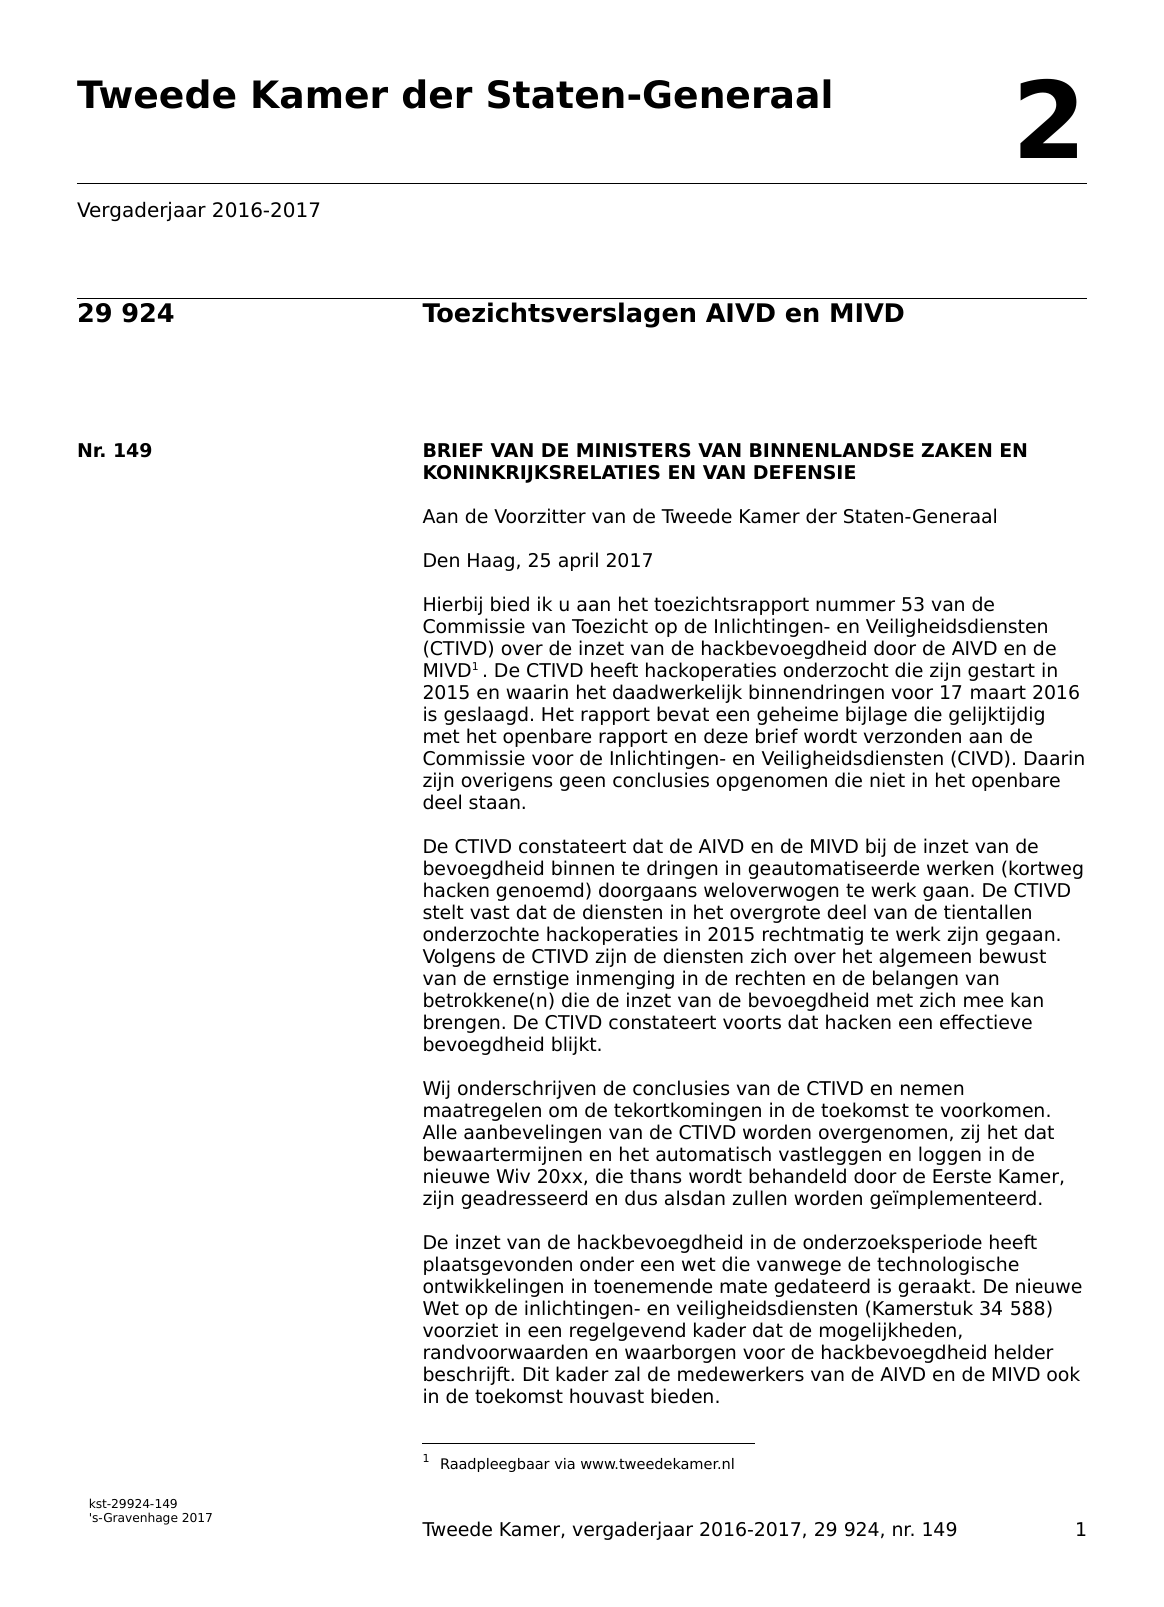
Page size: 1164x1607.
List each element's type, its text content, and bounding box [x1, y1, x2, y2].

text Den Haag, 25 april 2017 [422, 550, 1087, 572]
text Wij onderschrijven de conclusies van de CTIVD en nemen maatregelen om de tekortkomingen in de toekomst te voorkomen. Alle aanbevelingen van de CTIVD worden overgenomen, zij het dat bewaartermijnen en het automatisch vastleggen en loggen in de nieuwe Wiv 20xx, die thans wordt behandeld door de Eerste Kamer, zijn geadresseerd en dus alsdan zullen worden geïmplementeerd. [422, 1078, 1087, 1210]
text Aan de Voorzitter van de Tweede Kamer der Staten-Generaal [422, 506, 1087, 528]
text De CTIVD constateert dat de AIVD en de MIVD bij de inzet van de bevoegdheid binnen te dringen in geautomatiseerde werken (kortweg hacken genoemd) doorgaans weloverwogen te werk gaan. De CTIVD stelt vast dat de diensten in het overgrote deel van de tientallen onderzochte hackoperaties in 2015 rechtmatig te werk zijn gegaan. Volgens de CTIVD zijn de diensten zich over het algemeen bewust van de ernstige inmenging in de rechten en de belangen van betrokkene(n) die de inzet van de bevoegdheid met zich mee kan brengen. De CTIVD constateert voorts dat hacken een effectieve bevoegdheid blijkt. [422, 836, 1087, 1056]
text Raadpleegbaar via www.tweedekamer.nl [422, 1452, 1087, 1474]
subtitle Nr. 149 BRIEF VAN DE MINISTERS VAN BINNENLANDSE ZAKEN EN KONINKRIJKSRELATIES EN VAN DEFENSIE [77, 440, 1087, 484]
text De inzet van de hackbevoegdheid in de onderzoeksperiode heeft plaatsgevonden onder een wet die vanwege de technologische ontwikkelingen in toenemende mate gedateerd is geraakt. De nieuwe Wet op de inlichtingen- en veiligheidsdiensten (Kamerstuk 34 588) voorziet in een regelgevend kader dat de mogelijkheden, randvoorwaarden en waarborgen voor de hackbevoegdheid helder beschrijft. Dit kader zal de medewerkers van de AIVD en de MIVD ook in de toekomst houvast bieden. [422, 1232, 1087, 1408]
text kst-29924-149 [88, 1497, 323, 1511]
table_cell Vergaderjaar 2016-2017 [77, 184, 1087, 298]
table_header 2 [886, 59, 1087, 183]
text 's-Gravenhage 2017 [88, 1511, 323, 1525]
text Hierbij bied ik u aan het toezichtsrapport nummer 53 van de Commissie van Toezicht op de Inlichtingen- en Veiligheidsdiensten (CTIVD) over de inzet van de hackbevoegdheid door de AIVD en de MIVD. De CTIVD heeft hackoperaties onderzocht die zijn gestart in 2015 en waarin het daadwerkelijk binnendringen voor 17 maart 2016 is geslaagd. Het rapport bevat een geheime bijlage die gelijktijdig met het openbare rapport en deze brief wordt verzonden aan de Commissie voor de Inlichtingen- en Veiligheidsdiensten (CIVD). Daarin zijn overigens geen conclusies opgenomen die niet in het openbare deel staan. [422, 594, 1087, 814]
table_header Tweede Kamer der Staten-Generaal [77, 59, 886, 183]
subtitle 29 924 Toezichtsverslagen AIVD en MIVD [77, 299, 1087, 329]
